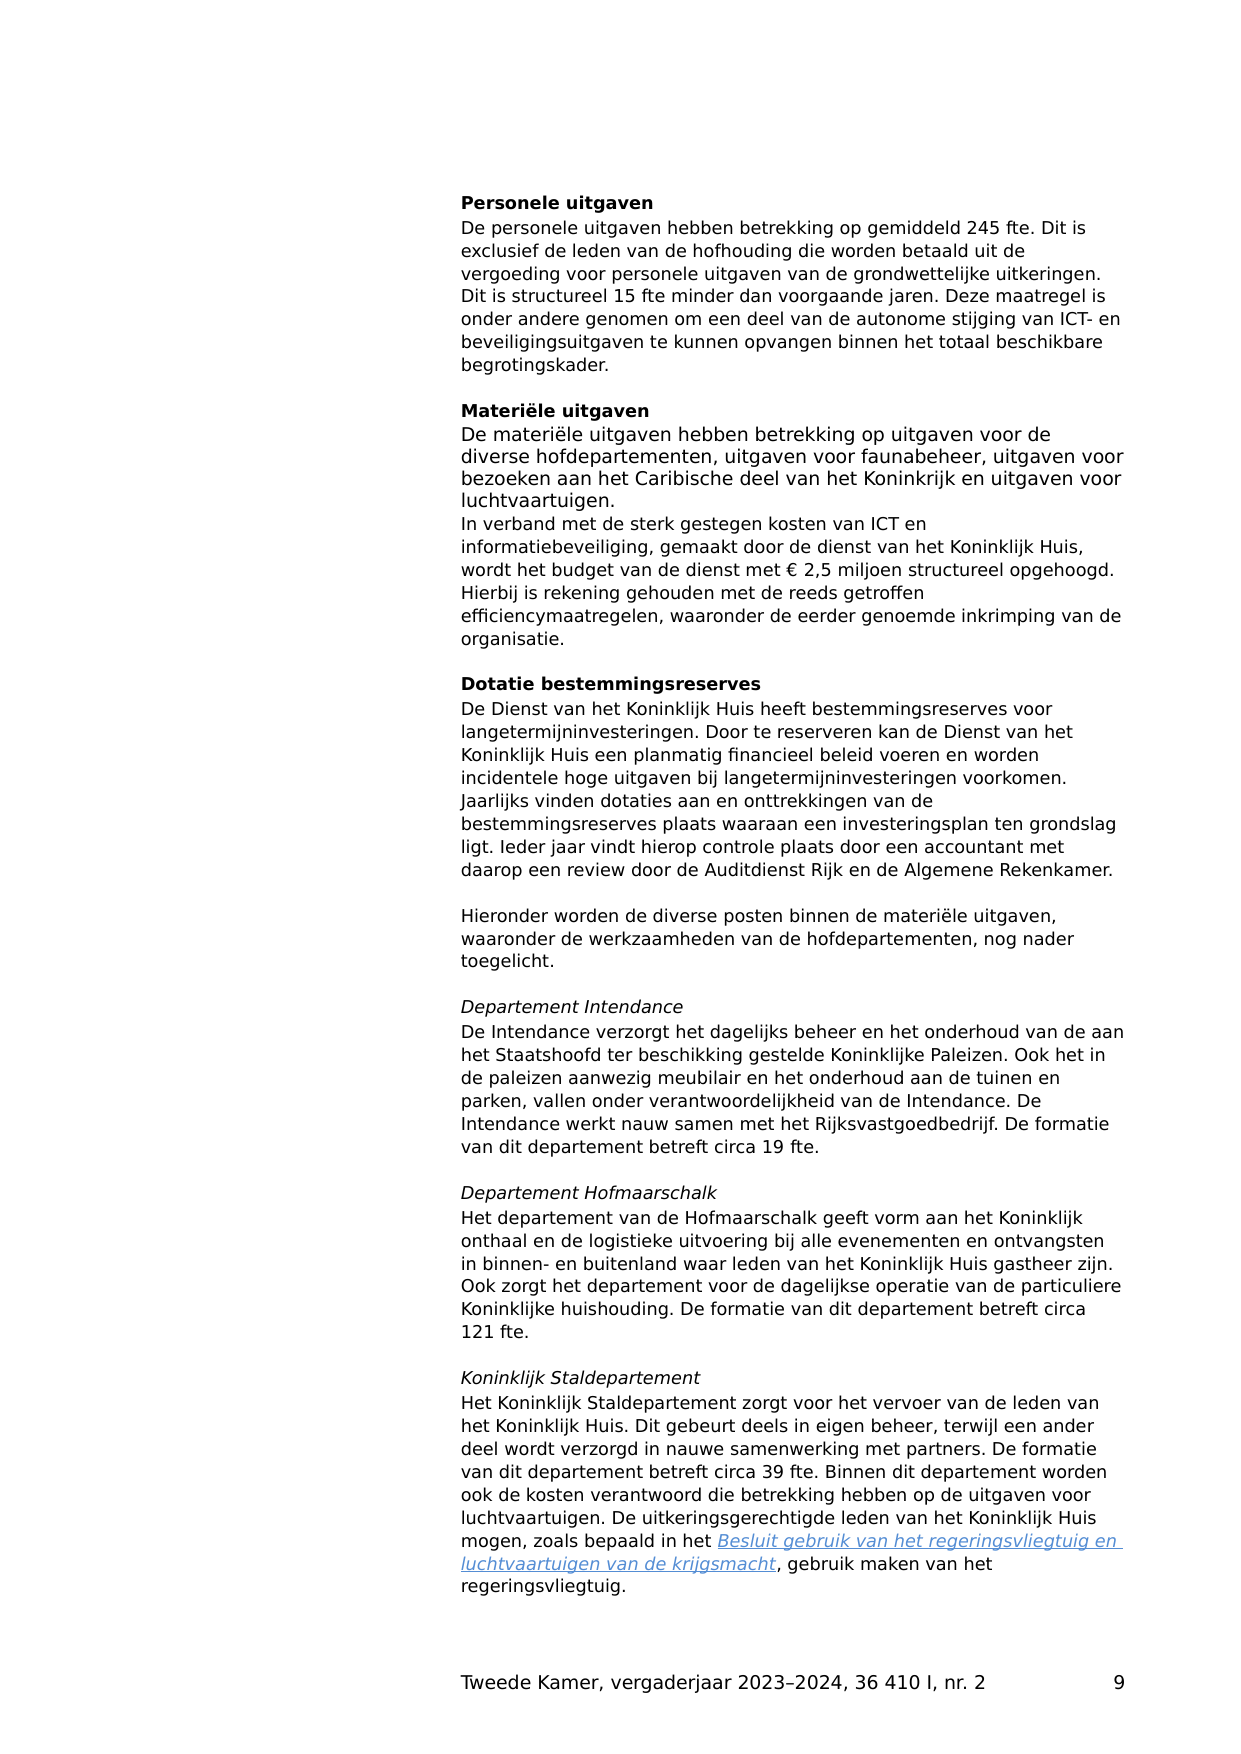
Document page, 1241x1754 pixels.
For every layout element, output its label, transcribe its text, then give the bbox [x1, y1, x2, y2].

text De materiële uitgaven hebben betrekking op uitgaven voor de diverse hofdepartementen, uitgaven voor faunabeheer, uitgaven voor bezoeken aan het Caribische deel van het Koninkrijk en uitgaven voor luchtvaartuigen. [461, 424, 1125, 512]
text De Intendance verzorgt het dagelijks beheer en het onderhoud van de aan het Staatshoofd ter beschikking gestelde Koninklijke Paleizen. Ook het in de paleizen aanwezig meubilair en het onderhoud aan de tuinen en parken, vallen onder verantwoordelijkheid van de Intendance. De Intendance werkt nauw samen met het Rijksvastgoedbedrijf. De formatie van dit departement betreft circa 19 fte. [461, 1020, 1125, 1158]
text Dotatie bestemmingsreserves [461, 672, 1125, 695]
text Het departement van de Hofmaarschalk geeft vorm aan het Koninklijk onthaal en de logistieke uitvoering bij alle evenementen en ontvangsten in binnen- en buitenland waar leden van het Koninklijk Huis gastheer zijn. Ook zorgt het departement voor de dagelijkse operatie van de particuliere Koninklijke huishouding. De formatie van dit departement betreft circa 121 fte. [461, 1206, 1125, 1343]
text Materiële uitgaven [461, 399, 1125, 422]
text De personele uitgaven hebben betrekking op gemiddeld 245 fte. Dit is exclusief de leden van de hofhouding die worden betaald uit de vergoeding voor personele uitgaven van de grondwettelijke uitkeringen. Dit is structureel 15 fte minder dan voorgaande jaren. Deze maatregel is onder andere genomen om een deel van de autonome stijging van ICT- en beveiligingsuitgaven te kunnen opvangen binnen het totaal beschikbare begrotingskader. [461, 216, 1125, 376]
text In verband met de sterk gestegen kosten van ICT en informatiebeveiliging, gemaakt door de dienst van het Koninklijk Huis, wordt het budget van de dienst met € 2,5 miljoen structureel opgehoogd. Hierbij is rekening gehouden met de reeds getroffen efficiencymaatregelen, waaronder de eerder genoemde inkrimping van de organisatie. [461, 512, 1125, 649]
text Departement Hofmaarschalk [461, 1181, 1125, 1204]
text Departement Intendance [461, 995, 1125, 1018]
text Hieronder worden de diverse posten binnen de materiële uitgaven, waaronder de werkzaamheden van de hofdepartementen, nog nader toegelicht. [461, 904, 1125, 972]
text Personele uitgaven [461, 191, 1125, 214]
text De Dienst van het Koninklijk Huis heeft bestemmingsreserves voor langetermijninvesteringen. Door te reserveren kan de Dienst van het Koninklijk Huis een planmatig financieel beleid voeren en worden incidentele hoge uitgaven bij langetermijninvesteringen voorkomen. Jaarlijks vinden dotaties aan en onttrekkingen van de bestemmingsreserves plaats waaraan een investeringsplan ten grondslag ligt. Ieder jaar vindt hierop controle plaats door een accountant met daarop een review door de Auditdienst Rijk en de Algemene Rekenkamer. [461, 697, 1125, 881]
text Het Koninklijk Staldepartement zorgt voor het vervoer van de leden van het Koninklijk Huis. Dit gebeurt deels in eigen beheer, terwijl een ander deel wordt verzorgd in nauwe samenwerking met partners. De formatie van dit departement betreft circa 39 fte. Binnen dit departement worden ook de kosten verantwoord die betrekking hebben op de uitgaven voor luchtvaartuigen. De uitkeringsgerechtigde leden van het Koninklijk Huis mogen, zoals bepaald in het Besluit gebruik van het regeringsvliegtuig en luchtvaartuigen van de krijgsmacht, gebruik maken van het regeringsvliegtuig. [461, 1391, 1125, 1597]
text Koninklijk Staldepartement [461, 1366, 1125, 1389]
